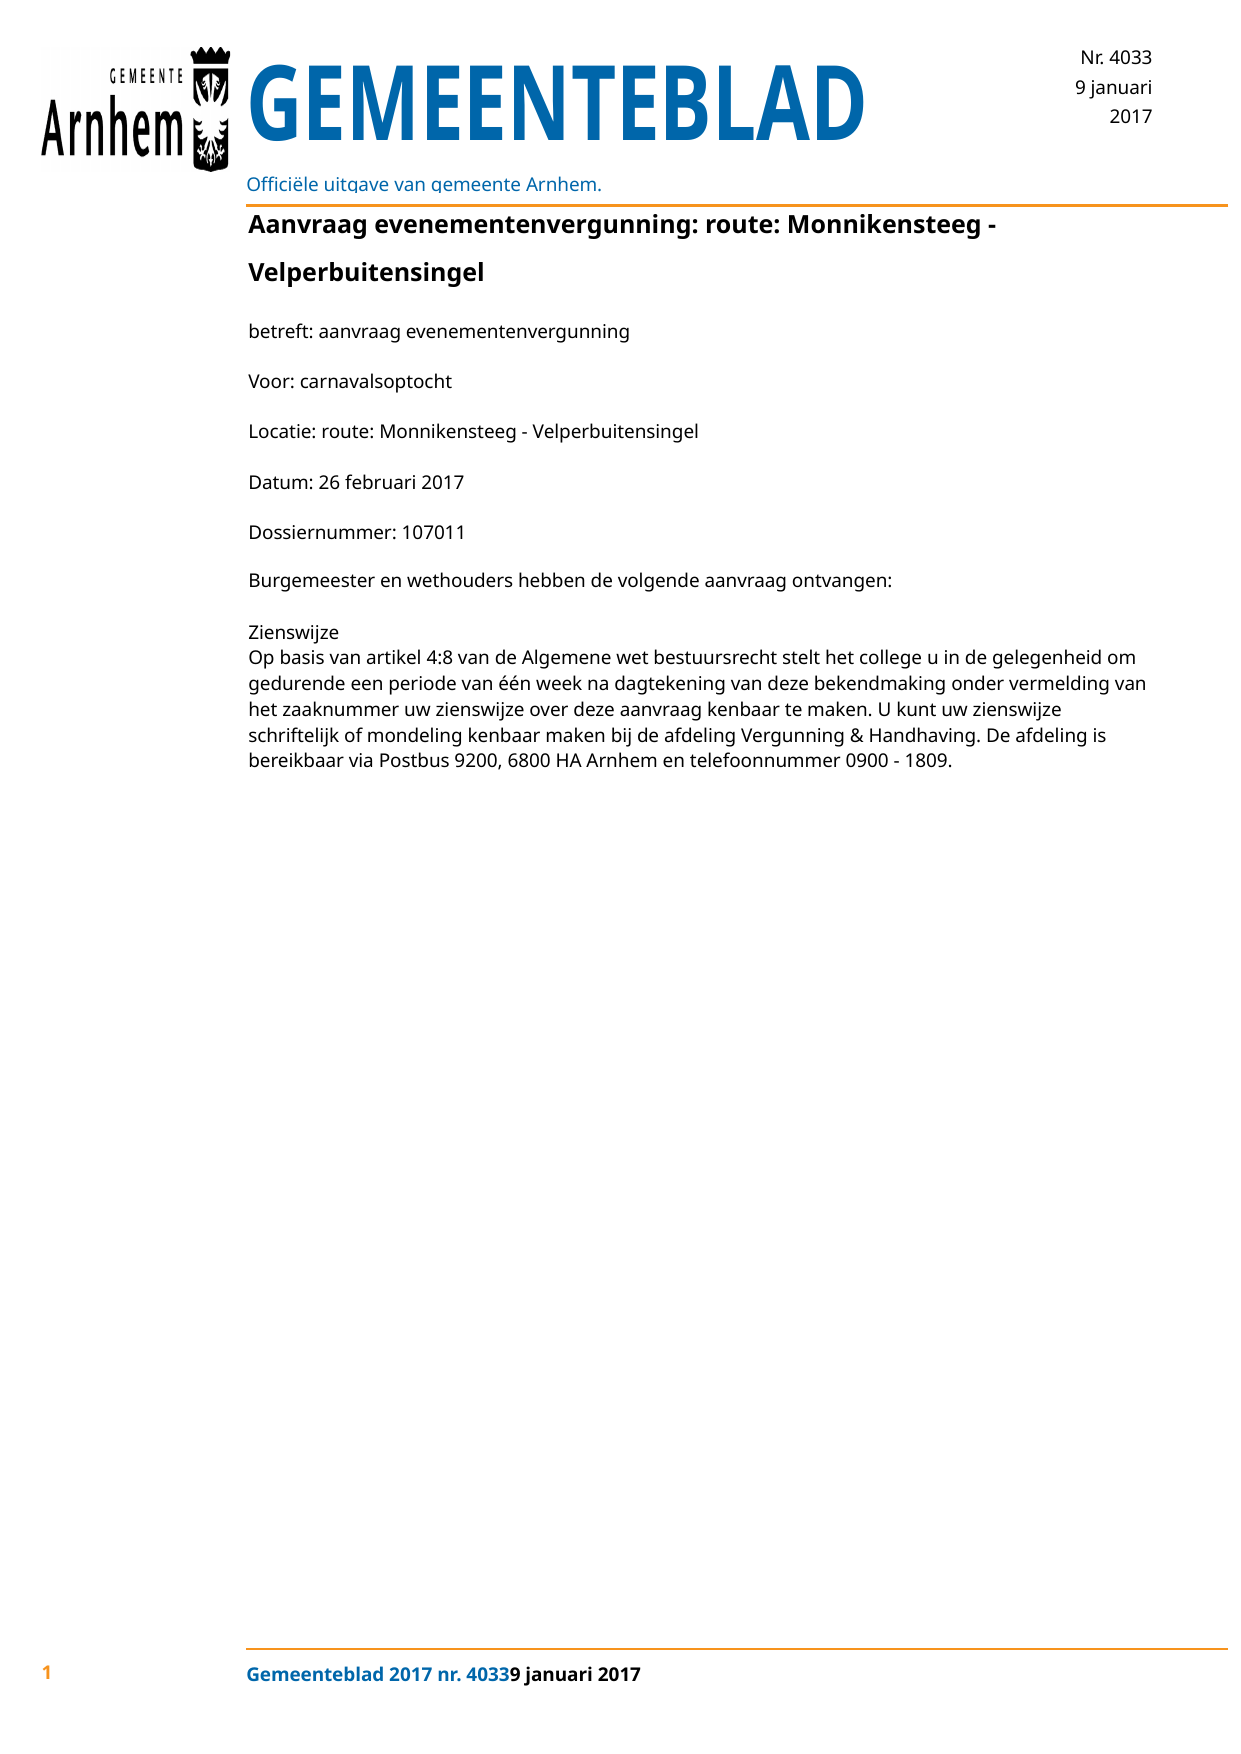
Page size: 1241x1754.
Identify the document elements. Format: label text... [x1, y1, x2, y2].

picture [41, 47, 231, 172]
text Datum: 26 februari 2017 [248, 469, 1152, 495]
text Zienswijze [248, 619, 1152, 644]
text Aanvraag evenementenvergunning: route: Monnikensteeg - Velperbuitensingel [248, 207, 1152, 288]
text Locatie: route: Monnikensteeg - Velperbuitensingel [248, 419, 1152, 444]
text betreft: aanvraag evenementenvergunning [248, 318, 1152, 344]
text Dossiernummer: 107011 [248, 519, 1152, 545]
text Voor: carnavalsoptocht [248, 368, 1152, 394]
text Burgemeester en wethouders hebben de volgende aanvraag ontvangen: [248, 567, 1152, 593]
text Op basis van artikel 4:8 van de Algemene wet bestuursrecht stelt het college u in de gelegenheid om gedurende een periode van één week na dagtekening van deze bekendmaking onder vermelding van het zaaknummer uw zienswijze over deze aanvraag kenbaar te maken. U kunt uw zienswijze schriftelijk of mondeling kenbaar maken bij de afdeling Vergunning & Handhaving. De afdeling is bereikbaar via Postbus 9200, 6800 HA Arnhem en telefoonnummer 0900 - 1809. [248, 644, 1152, 773]
